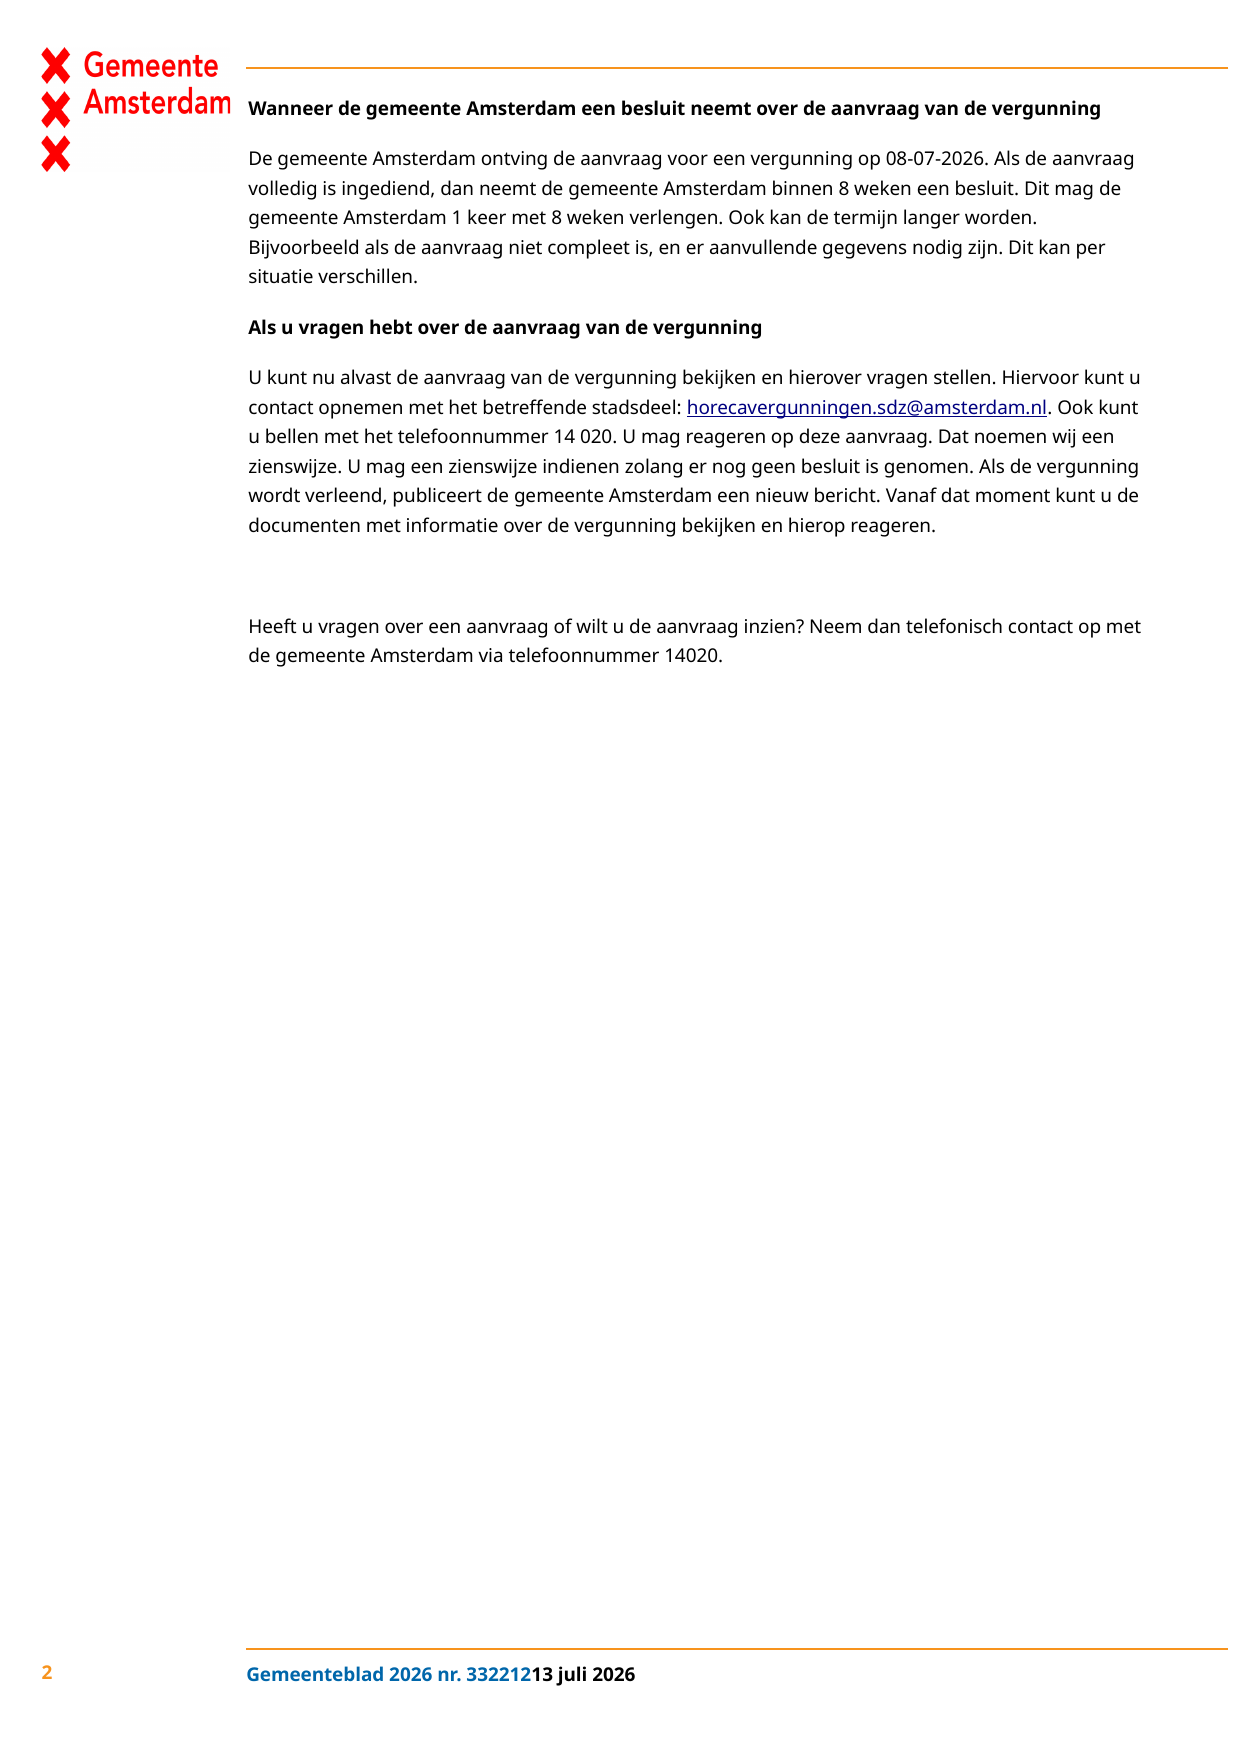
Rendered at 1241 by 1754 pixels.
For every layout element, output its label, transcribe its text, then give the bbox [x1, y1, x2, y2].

text Heeft u vragen over een aanvraag of wilt u de aanvraag inzien? Neem dan telefonisch contact op met de gemeente Amsterdam via telefoonnummer 14020. [248, 613, 1152, 668]
text U kunt nu alvast de aanvraag van de vergunning bekijken en hierover vragen stellen. Hiervoor kunt u contact opnemen met het betreffende stadsdeel: horecavergunningen.sdz@amsterdam.nl. Ook kunt u bellen met het telefoonnummer 14 020. U mag reageren op deze aanvraag. Dat noemen wij een zienswijze. U mag een zienswijze indienen zolang er nog geen besluit is genomen. Als de vergunning wordt verleend, publiceert de gemeente Amsterdam een nieuw bericht. Vanaf dat moment kunt u de documenten met informatie over de vergunning bekijken en hierop reageren. [248, 364, 1152, 538]
picture [41, 47, 231, 172]
text Als u vragen hebt over de aanvraag van de vergunning [248, 314, 1152, 340]
text De gemeente Amsterdam ontving de aanvraag voor een vergunning op 08-07-2026. Als de aanvraag volledig is ingediend, dan neemt de gemeente Amsterdam binnen 8 weken een besluit. Dit mag de gemeente Amsterdam 1 keer met 8 weken verlengen. Ook kan de termijn langer worden. Bijvoorbeeld als de aanvraag niet compleet is, en er aanvullende gegevens nodig zijn. Dit kan per situatie verschillen. [248, 145, 1152, 289]
text Wanneer de gemeente Amsterdam een besluit neemt over de aanvraag van de vergunning [248, 95, 1152, 121]
